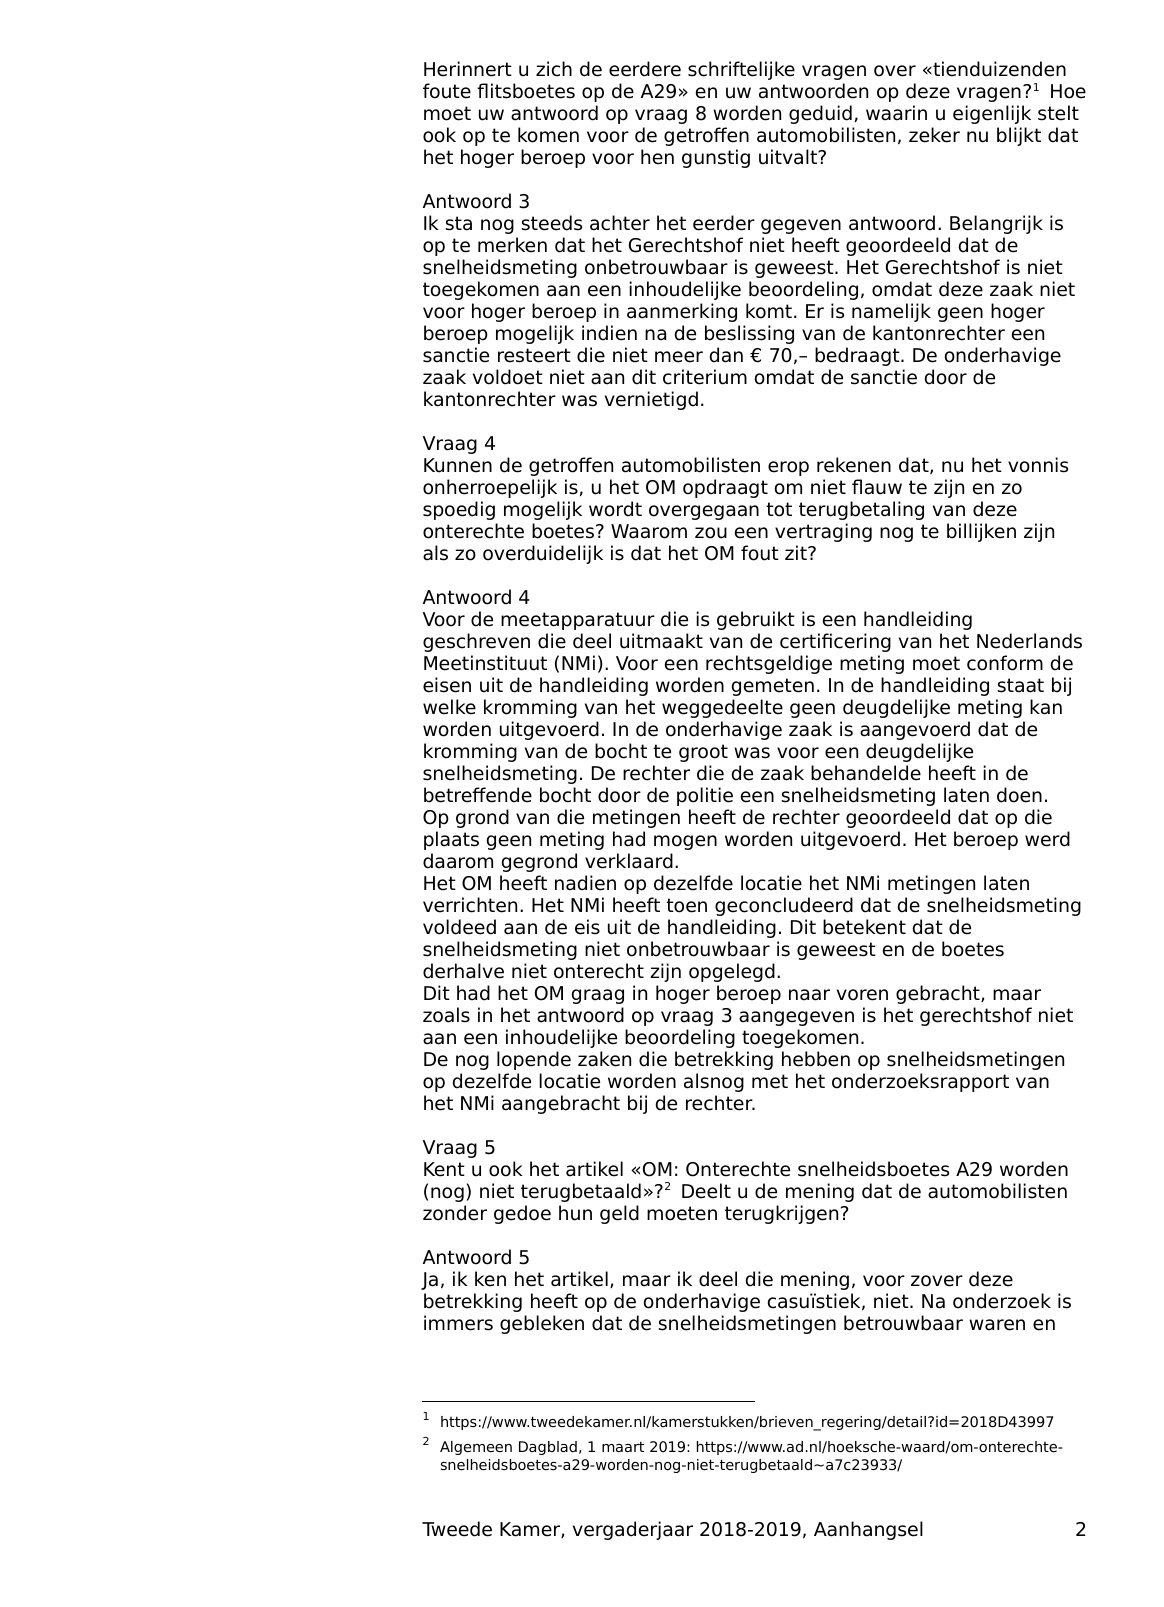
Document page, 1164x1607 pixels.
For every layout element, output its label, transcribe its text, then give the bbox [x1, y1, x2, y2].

text Herinnert u zich de eerdere schriftelijke vragen over «tienduizenden foute flitsboetes op de A29» en uw antwoorden op deze vragen? Hoe moet uw antwoord op vraag 8 worden geduid, waarin u eigenlijk stelt ook op te komen voor de getroffen automobilisten, zeker nu blijkt dat het hoger beroep voor hen gunstig uitvalt? [422, 59, 1087, 169]
text Kent u ook het artikel «OM: Onterechte snelheidsboetes A29 worden (nog) niet terugbetaald»? Deelt u de mening dat de automobilisten zonder gedoe hun geld moeten terugkrijgen? [422, 1159, 1087, 1225]
text Voor de meetapparatuur die is gebruikt is een handleiding geschreven die deel uitmaakt van de certificering van het Nederlands Meetinstituut (NMi). Voor een rechtsgeldige meting moet conform de eisen uit de handleiding worden gemeten. In de handleiding staat bij welke kromming van het weggedeelte geen deugdelijke meting kan worden uitgevoerd. In de onderhavige zaak is aangevoerd dat de kromming van de bocht te groot was voor een deugdelijke snelheidsmeting. De rechter die de zaak behandelde heeft in de betreffende bocht door de politie een snelheidsmeting laten doen. [422, 609, 1087, 807]
text https://www.tweedekamer.nl/kamerstukken/brieven_regering/detail?id=2018D43997 [422, 1410, 1087, 1432]
text Antwoord 4 [422, 587, 1087, 609]
text Algemeen Dagblad, 1 maart 2019: https://www.ad.nl/hoeksche-waard/om-onterechte-snelheidsboetes-a29-worden-nog-niet-terugbetaald~a7c23933/ [422, 1435, 1087, 1474]
text Vraag 4 [422, 433, 1087, 455]
text Kunnen de getroffen automobilisten erop rekenen dat, nu het vonnis onherroepelijk is, u het OM opdraagt om niet flauw te zijn en zo spoedig mogelijk wordt overgegaan tot terugbetaling van deze onterechte boetes? Waarom zou een vertraging nog te billijken zijn als zo overduidelijk is dat het OM fout zit? [422, 455, 1087, 565]
text Vraag 5 [422, 1137, 1087, 1159]
text De nog lopende zaken die betrekking hebben op snelheidsmetingen op dezelfde locatie worden alsnog met het onderzoeksrapport van het NMi aangebracht bij de rechter. [422, 1049, 1087, 1115]
text Op grond van die metingen heeft de rechter geoordeeld dat op die plaats geen meting had mogen worden uitgevoerd. Het beroep werd daarom gegrond verklaard. [422, 807, 1087, 873]
text Antwoord 3 [422, 191, 1087, 213]
text Dit had het OM graag in hoger beroep naar voren gebracht, maar zoals in het antwoord op vraag 3 aangegeven is het gerechtshof niet aan een inhoudelijke beoordeling toegekomen. [422, 983, 1087, 1049]
text Het OM heeft nadien op dezelfde locatie het NMi metingen laten verrichten. Het NMi heeft toen geconcludeerd dat de snelheidsmeting voldeed aan de eis uit de handleiding. Dit betekent dat de snelheidsmeting niet onbetrouwbaar is geweest en de boetes derhalve niet onterecht zijn opgelegd. [422, 873, 1087, 983]
text Ik sta nog steeds achter het eerder gegeven antwoord. Belangrijk is op te merken dat het Gerechtshof niet heeft geoordeeld dat de snelheidsmeting onbetrouwbaar is geweest. Het Gerechtshof is niet toegekomen aan een inhoudelijke beoordeling, omdat deze zaak niet voor hoger beroep in aanmerking komt. Er is namelijk geen hoger beroep mogelijk indien na de beslissing van de kantonrechter een sanctie resteert die niet meer dan € 70,– bedraagt. De onderhavige zaak voldoet niet aan dit criterium omdat de sanctie door de kantonrechter was vernietigd. [422, 213, 1087, 411]
text Antwoord 5 [422, 1247, 1087, 1269]
text Ja, ik ken het artikel, maar ik deel die mening, voor zover deze betrekking heeft op de onderhavige casuïstiek, niet. Na onderzoek is immers gebleken dat de snelheidsmetingen betrouwbaar waren en [422, 1269, 1087, 1335]
